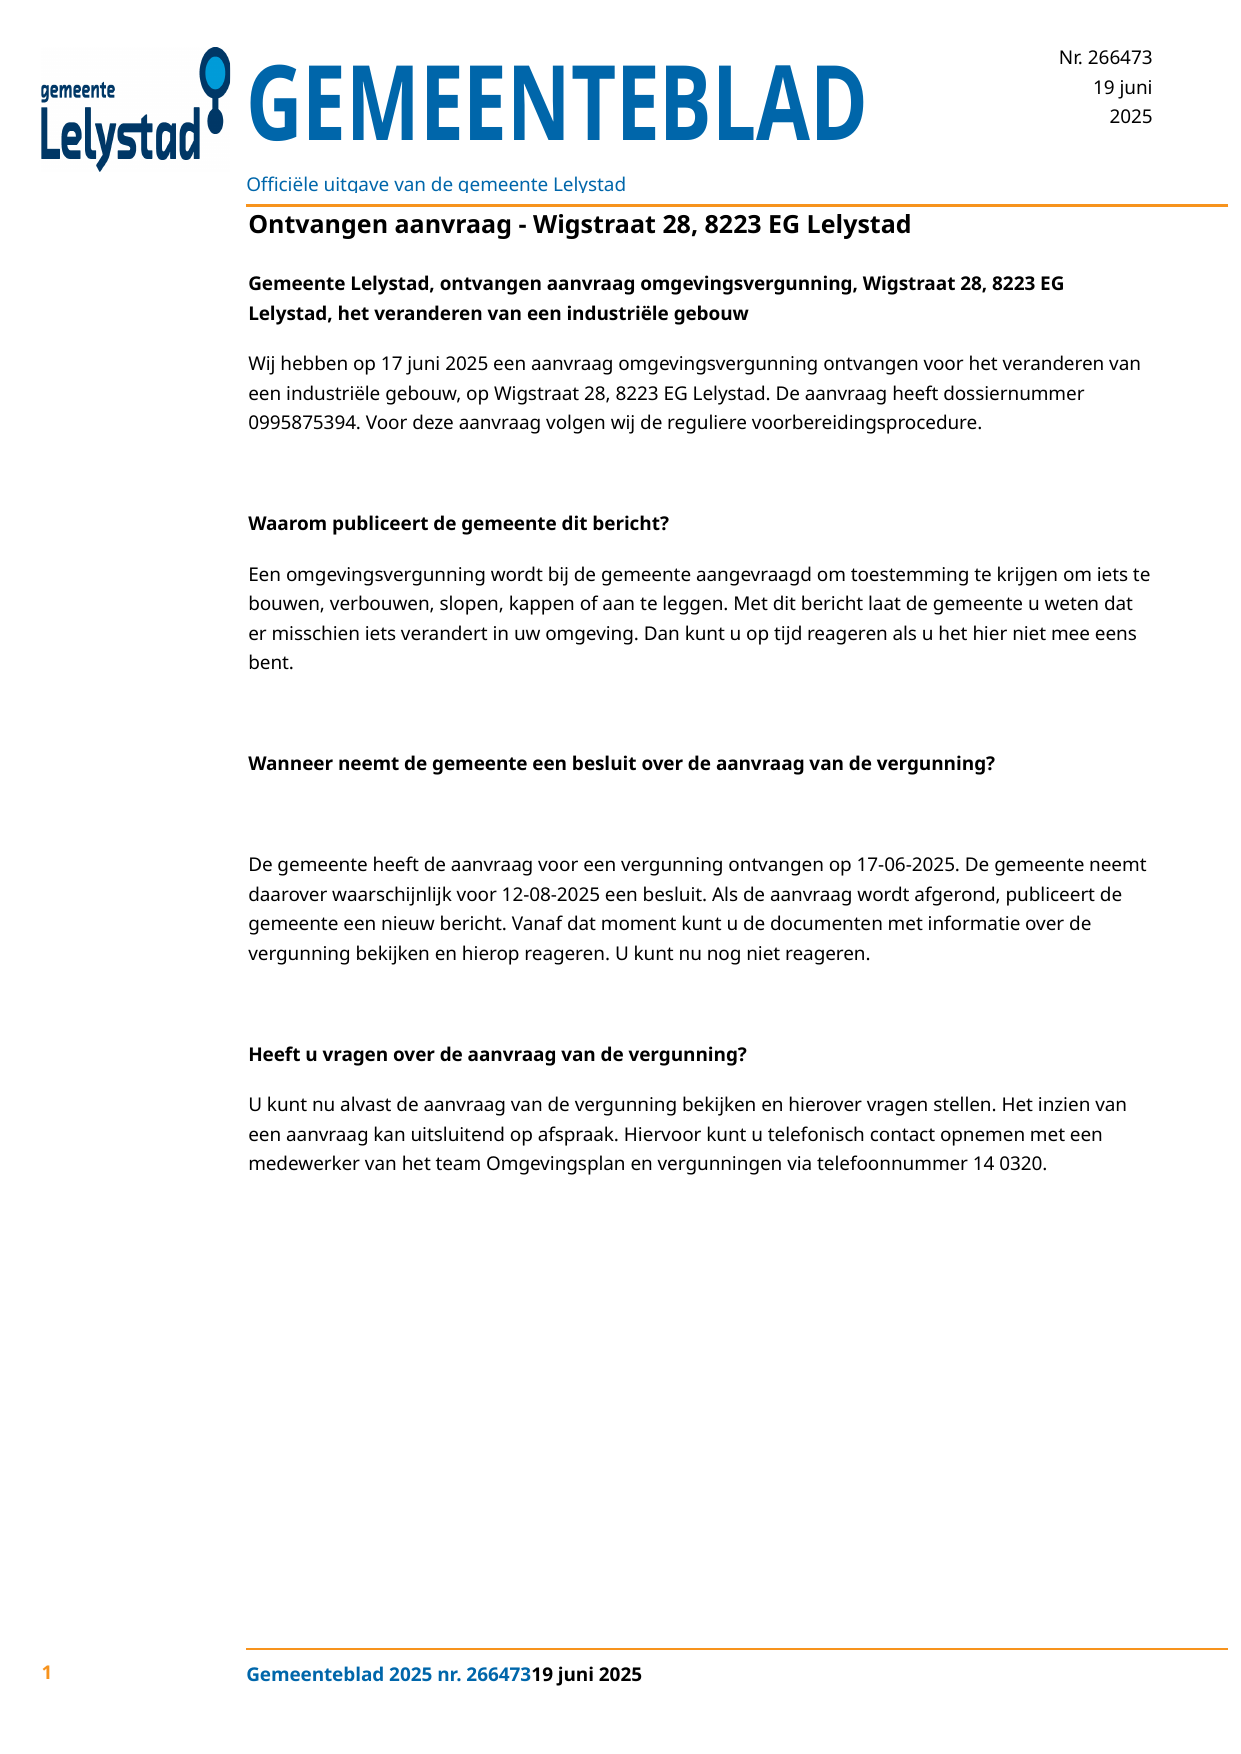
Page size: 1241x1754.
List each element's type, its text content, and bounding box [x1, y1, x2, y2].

text Heeft u vragen over de aanvraag van de vergunning? [248, 1041, 1152, 1066]
text Wij hebben op 17 juni 2025 een aanvraag omgevingsvergunning ontvangen voor het veranderen van een industriële gebouw, op Wigstraat 28, 8223 EG Lelystad. De aanvraag heeft dossiernummer 0995875394. Voor deze aanvraag volgen wij de reguliere voorbereidingsprocedure. [248, 350, 1152, 435]
text De gemeente heeft de aanvraag voor een vergunning ontvangen op 17-06-2025. De gemeente neemt daarover waarschijnlijk voor 12-08-2025 een besluit. Als de aanvraag wordt afgerond, publiceert de gemeente een nieuw bericht. Vanaf dat moment kunt u de documenten met informatie over de vergunning bekijken en hierop reageren. U kunt nu nog niet reageren. [248, 851, 1152, 966]
text Een omgevingsvergunning wordt bij de gemeente aangevraagd om toestemming te krijgen om iets te bouwen, verbouwen, slopen, kappen of aan te leggen. Met dit bericht laat de gemeente u weten dat er misschien iets verandert in uw omgeving. Dan kunt u op tijd reageren als u het hier niet mee eens bent. [248, 561, 1152, 675]
text Gemeente Lelystad, ontvangen aanvraag omgevingsvergunning, Wigstraat 28, 8223 EG Lelystad, het veranderen van een industriële gebouw [248, 270, 1152, 326]
picture [41, 47, 231, 172]
text Waarom publiceert de gemeente dit bericht? [248, 510, 1152, 536]
text Wanneer neemt de gemeente een besluit over de aanvraag van de vergunning? [248, 750, 1152, 776]
text Ontvangen aanvraag - Wigstraat 28, 8223 EG Lelystad [248, 207, 1152, 241]
text U kunt nu alvast de aanvraag van de vergunning bekijken en hierover vragen stellen. Het inzien van een aanvraag kan uitsluitend op afspraak. Hiervoor kunt u telefonisch contact opnemen met een medewerker van het team Omgevingsplan en vergunningen via telefoonnummer 14 0320. [248, 1091, 1152, 1176]
